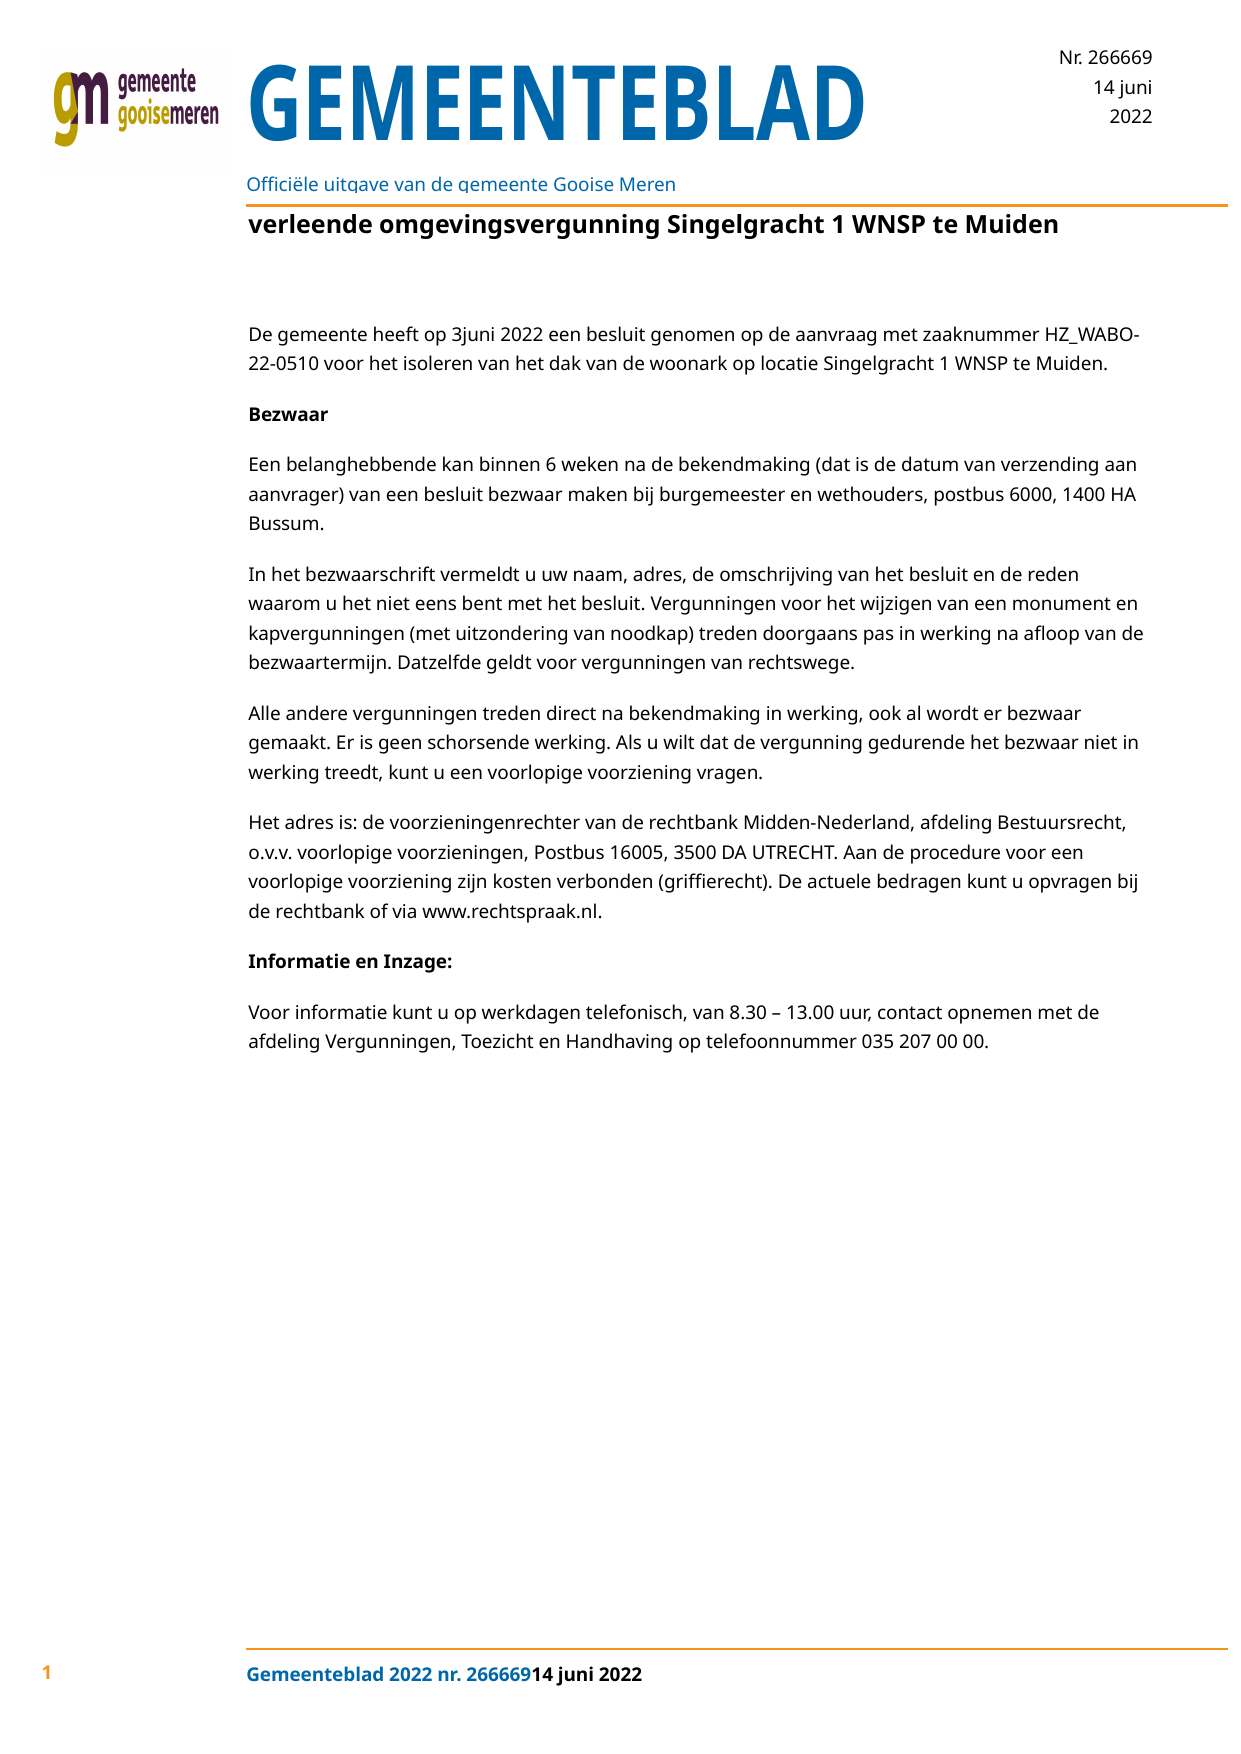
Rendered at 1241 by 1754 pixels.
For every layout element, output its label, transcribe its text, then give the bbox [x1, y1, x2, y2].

text In het bezwaarschrift vermeldt u uw naam, adres, de omschrijving van het besluit en de reden waarom u het niet eens bent met het besluit. Vergunningen voor het wijzigen van een monument en kapvergunningen (met uitzondering van noodkap) treden doorgaans pas in werking na afloop van de bezwaartermijn. Datzelfde geldt voor vergunningen van rechtswege. [248, 561, 1152, 675]
text Alle andere vergunningen treden direct na bekendmaking in werking, ook al wordt er bezwaar gemaakt. Er is geen schorsende werking. Als u wilt dat de vergunning gedurende het bezwaar niet in werking treedt, kunt u een voorlopige voorziening vragen. [248, 700, 1152, 785]
text Voor informatie kunt u op werkdagen telefonisch, van 8.30 – 13.00 uur, contact opnemen met de afdeling Vergunningen, Toezicht en Handhaving op telefoonnummer 035 207 00 00. [248, 999, 1152, 1054]
text De gemeente heeft op 3juni 2022 een besluit genomen op de aanvraag met zaaknummer HZ_WABO-22-0510 voor het isoleren van het dak van de woonark op locatie Singelgracht 1 WNSP te Muiden. [248, 321, 1152, 376]
picture [41, 47, 231, 172]
text Het adres is: de voorzieningenrechter van de rechtbank Midden-Nederland, afdeling Bestuursrecht, o.v.v. voorlopige voorzieningen, Postbus 16005, 3500 DA UTRECHT. Aan de procedure voor een voorlopige voorziening zijn kosten verbonden (griffierecht). De actuele bedragen kunt u opvragen bij de rechtbank of via www.rechtspraak.nl. [248, 809, 1152, 924]
text verleende omgevingsvergunning Singelgracht 1 WNSP te Muiden [248, 207, 1152, 241]
text Bezwaar [248, 401, 1152, 426]
text Een belanghebbende kan binnen 6 weken na de bekendmaking (dat is de datum van verzending aan aanvrager) van een besluit bezwaar maken bij burgemeester en wethouders, postbus 6000, 1400 HA Bussum. [248, 451, 1152, 536]
text Informatie en Inzage: [248, 949, 1152, 974]
